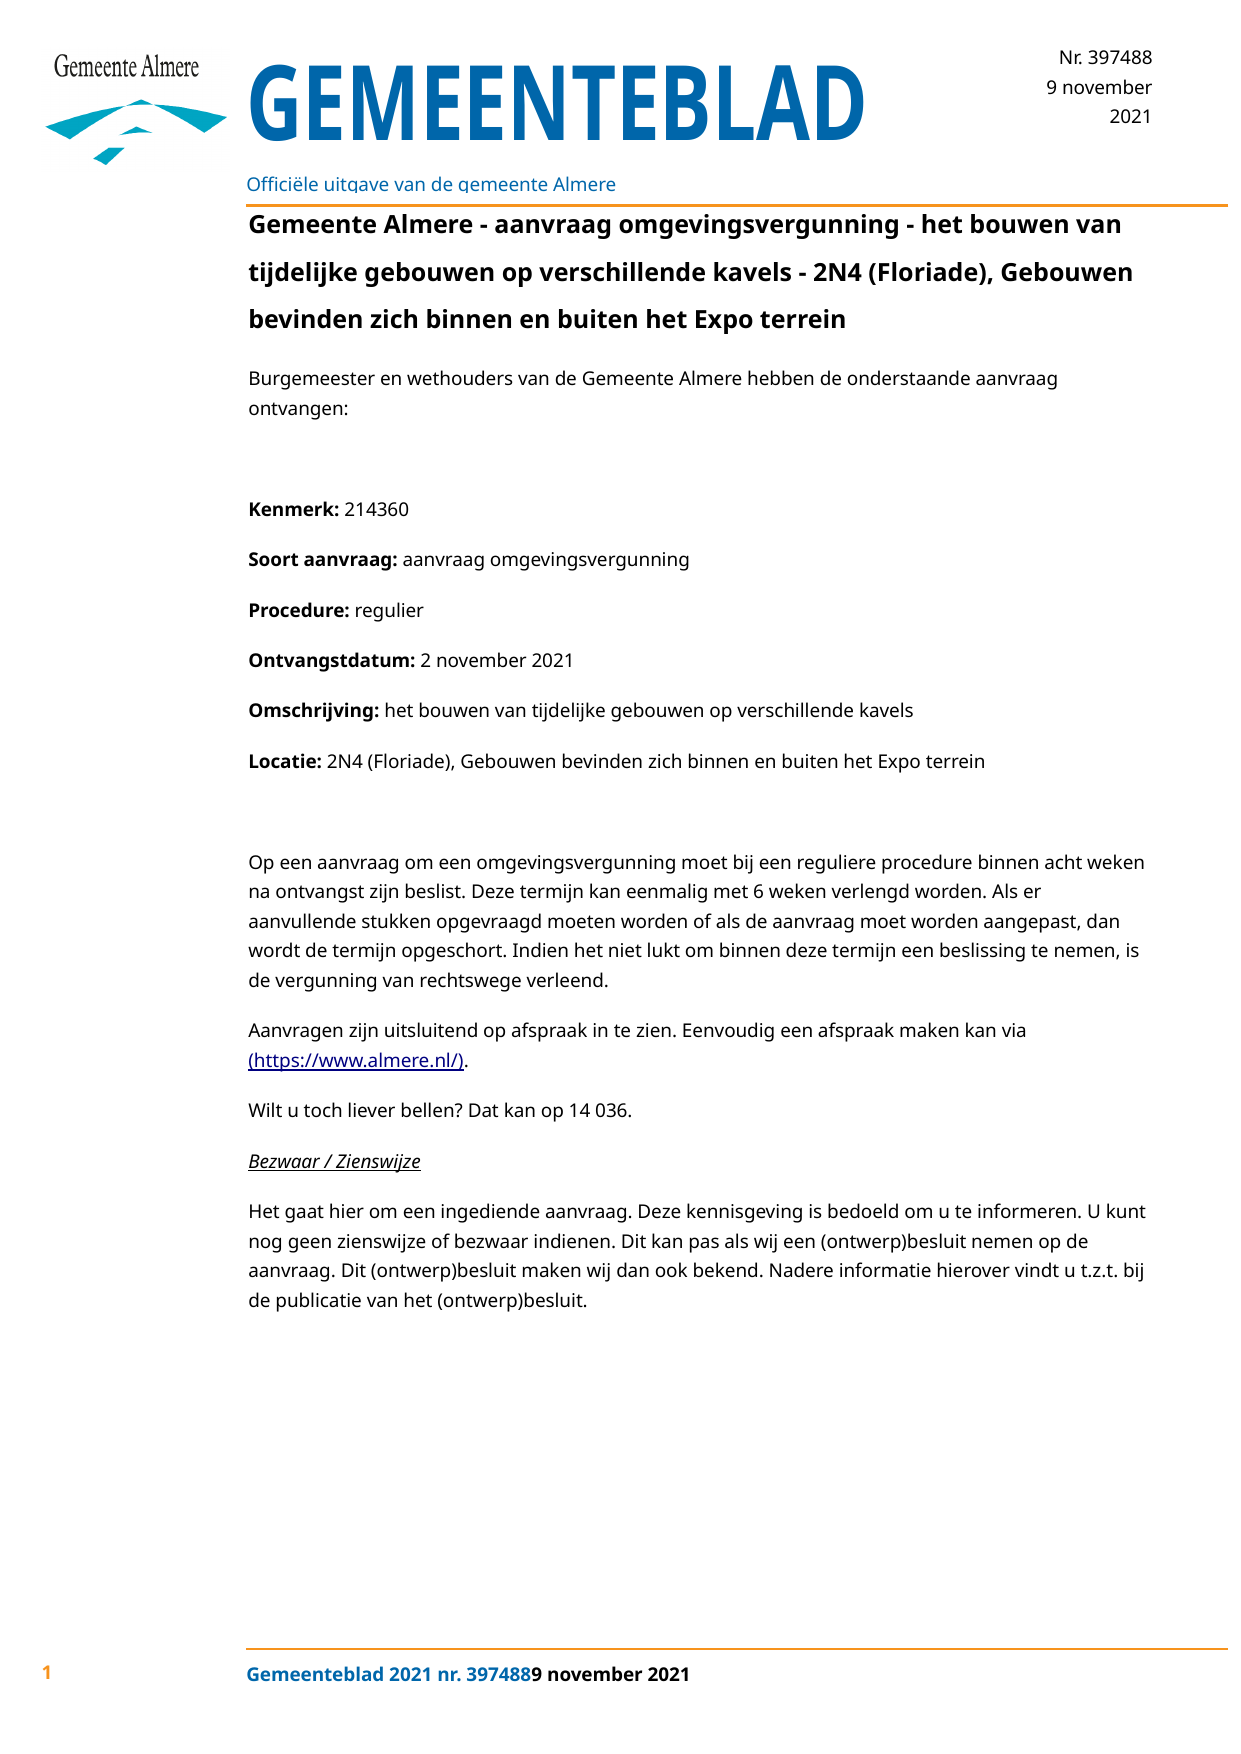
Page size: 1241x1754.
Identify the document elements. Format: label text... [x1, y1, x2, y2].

text Kenmerk: 214360 [248, 496, 1152, 522]
text Procedure: regulier [248, 597, 1152, 622]
text Ontvangstdatum: 2 november 2021 [248, 647, 1152, 673]
text Soort aanvraag: aanvraag omgevingsvergunning [248, 546, 1152, 572]
text Bezwaar / Zienswijze [248, 1148, 1152, 1174]
text Omschrijving: het bouwen van tijdelijke gebouwen op verschillende kavels [248, 698, 1152, 723]
text Het gaat hier om een ingediende aanvraag. Deze kennisgeving is bedoeld om u te informeren. U kunt nog geen zienswijze of bezwaar indienen. Dit kan pas als wij een (ontwerp)besluit nemen op de aanvraag. Dit (ontwerp)besluit maken wij dan ook bekend. Nadere informatie hierover vindt u t.z.t. bij de publicatie van het (ontwerp)besluit. [248, 1198, 1152, 1313]
text Gemeente Almere - aanvraag omgevingsvergunning - het bouwen van tijdelijke gebouwen op verschillende kavels - 2N4 (Floriade), Gebouwen bevinden zich binnen en buiten het Expo terrein [248, 207, 1152, 336]
text Burgemeester en wethouders van de Gemeente Almere hebben de onderstaande aanvraag ontvangen: [248, 366, 1152, 421]
text Op een aanvraag om een omgevingsvergunning moet bij een reguliere procedure binnen acht weken na ontvangst zijn beslist. Deze termijn kan eenmalig met 6 weken verlengd worden. Als er aanvullende stukken opgevraagd moeten worden of als de aanvraag moet worden aangepast, dan wordt de termijn opgeschort. Indien het niet lukt om binnen deze termijn een beslissing te nemen, is de vergunning van rechtswege verleend. [248, 849, 1152, 993]
text Locatie: 2N4 (Floriade), Gebouwen bevinden zich binnen en buiten het Expo terrein [248, 748, 1152, 774]
text Wilt u toch liever bellen? Dat kan op 14 036. [248, 1098, 1152, 1123]
text Aanvragen zijn uitsluitend op afspraak in te zien. Eenvoudig een afspraak maken kan via (https://www.almere.nl/). [248, 1018, 1152, 1073]
picture [41, 47, 231, 172]
